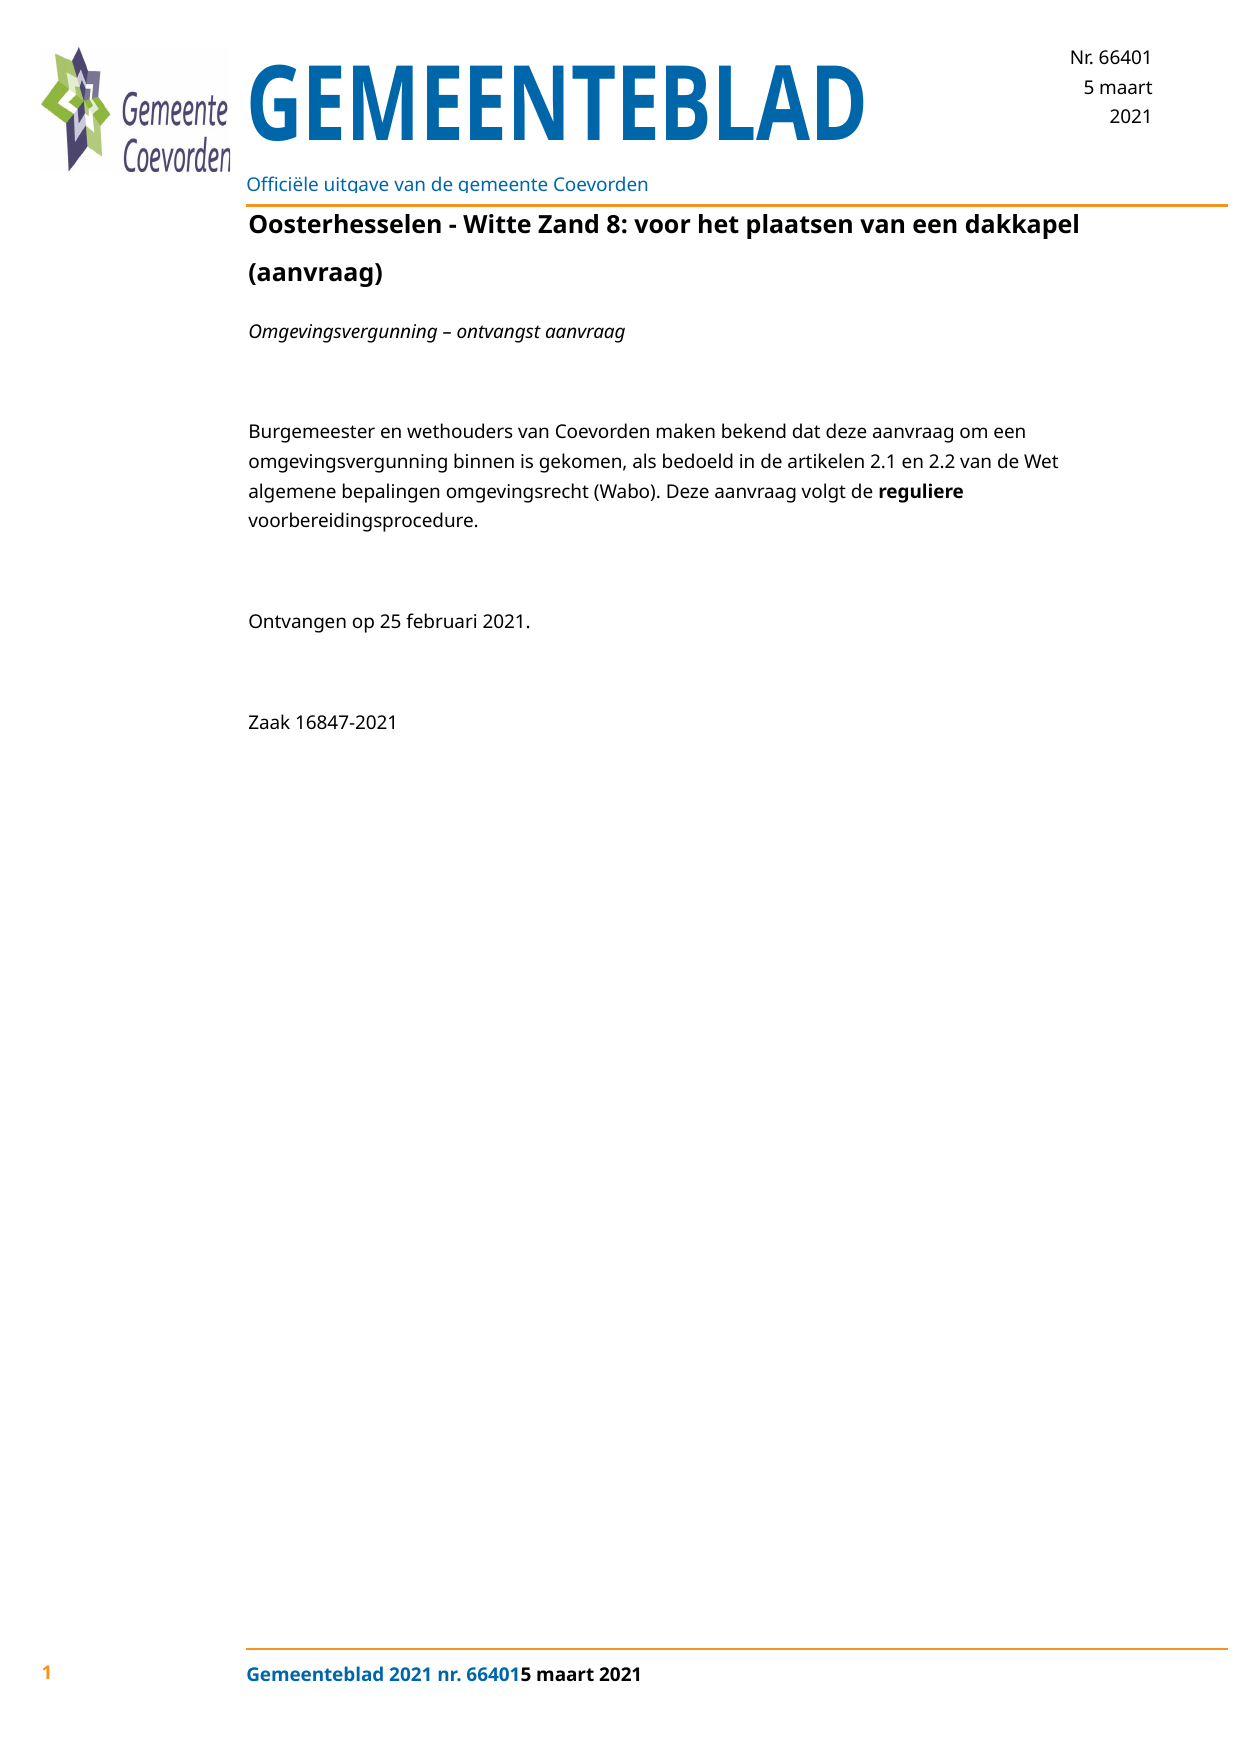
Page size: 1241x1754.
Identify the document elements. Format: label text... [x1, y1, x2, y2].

text Zaak 16847-2021 [248, 709, 1152, 735]
text Omgevingsvergunning – ontvangst aanvraag [248, 318, 1152, 344]
text Burgemeester en wethouders van Coevorden maken bekend dat deze aanvraag om een omgevingsvergunning binnen is gekomen, als bedoeld in de artikelen 2.1 en 2.2 van de Wet algemene bepalingen omgevingsrecht (Wabo). Deze aanvraag volgt de reguliere voorbereidingsprocedure. [248, 419, 1152, 533]
text Oosterhesselen - Witte Zand 8: voor het plaatsen van een dakkapel (aanvraag) [248, 207, 1152, 288]
picture [41, 47, 231, 172]
text Ontvangen op 25 februari 2021. [248, 608, 1152, 634]
